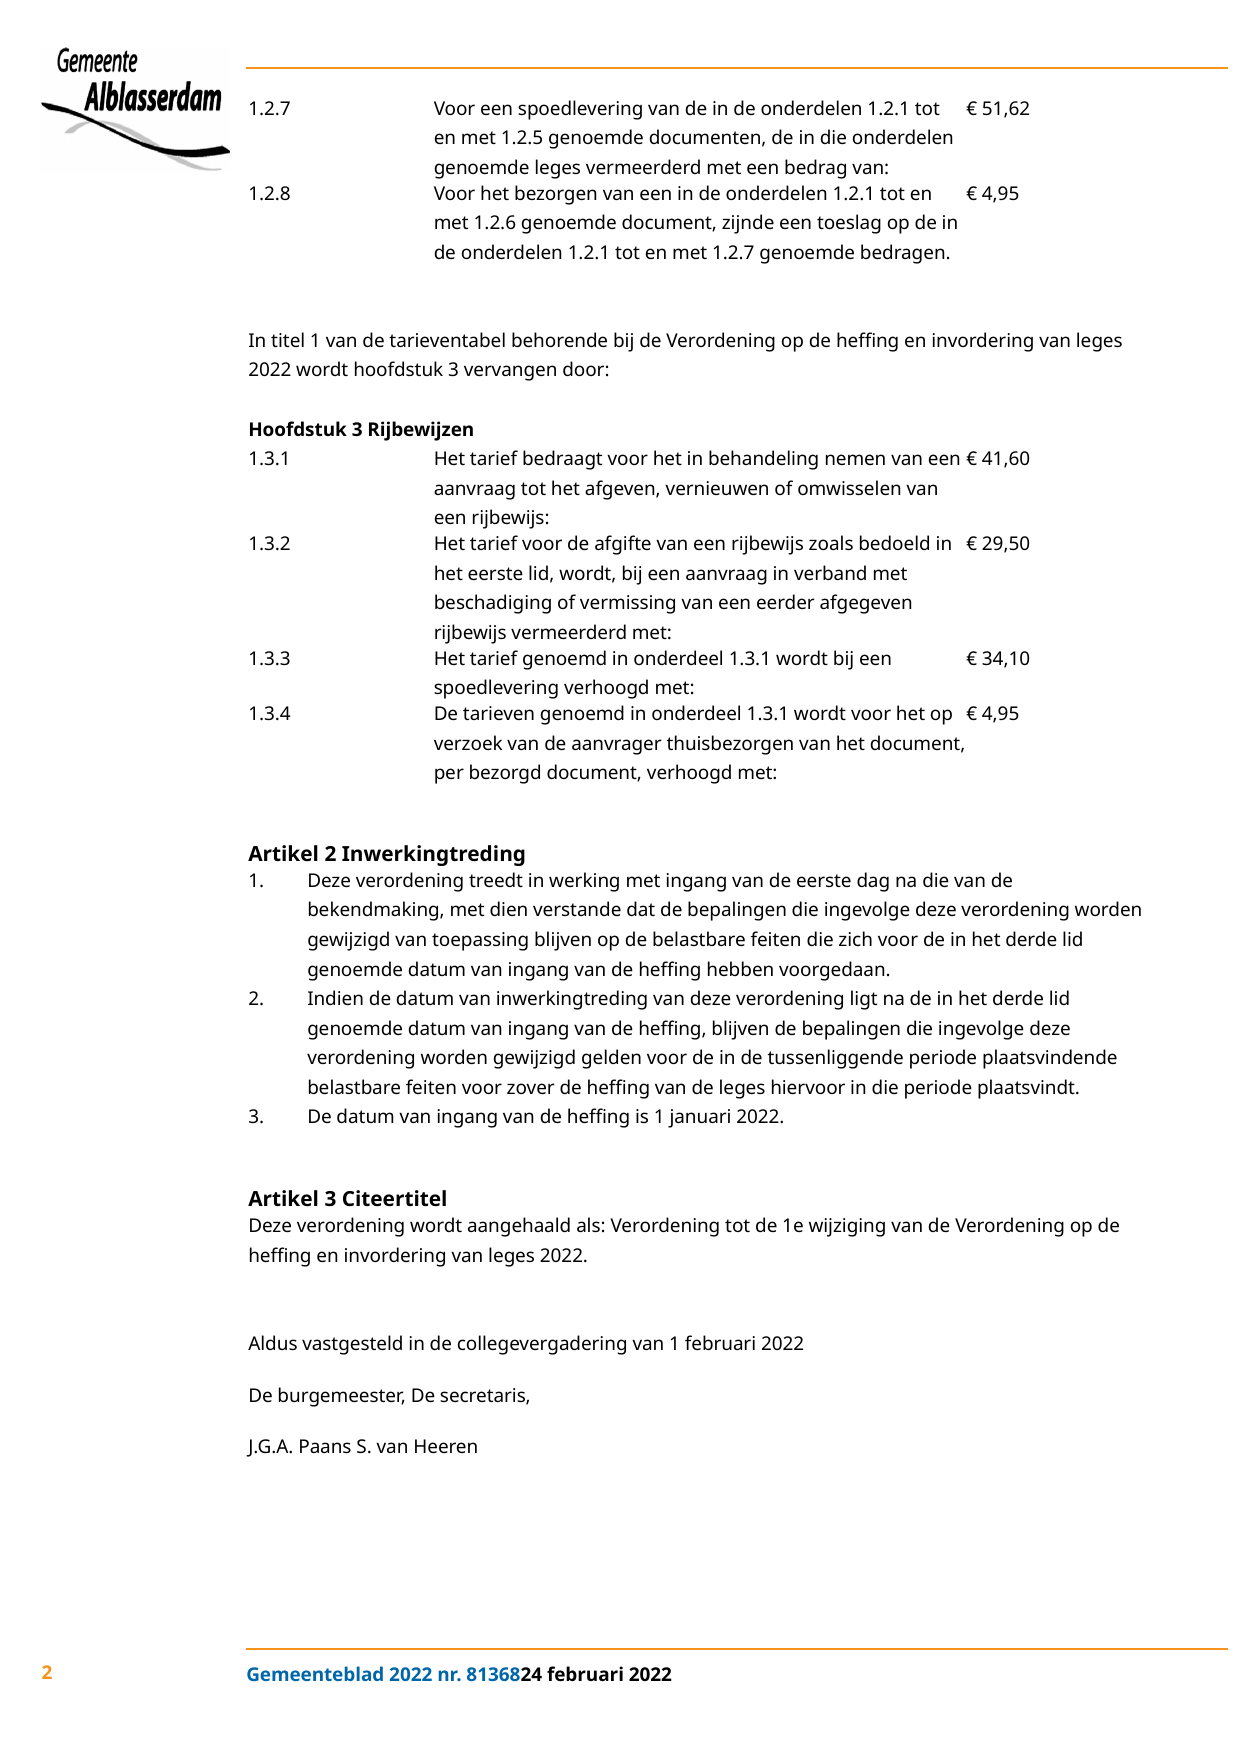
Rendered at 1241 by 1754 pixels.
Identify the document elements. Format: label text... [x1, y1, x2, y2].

list De datum van ingang van de heffing is 1 januari 2022. [248, 1104, 1152, 1129]
table_cell 1.2.8 [248, 180, 433, 264]
table_header 1.3.1 [248, 445, 433, 530]
table_cell Voor het bezorgen van een in de onderdelen 1.2.1 tot en met 1.2.6 genoemde document, zijnde een toeslag op de in de onderdelen 1.2.1 tot en met 1.2.7 genoemde bedragen. [434, 180, 966, 264]
text De burgemeester, De secretaris, [248, 1382, 1152, 1408]
list Indien de datum van inwerkingtreding van deze verordening ligt na de in het derde lid genoemde datum van ingang van de heffing, blijven de bepalingen die ingevolge deze verordening worden gewijzigd gelden voor de in de tussenliggende periode plaatsvindende belastbare feiten voor zover de heffing van de leges hiervoor in die periode plaatsvindt. [248, 985, 1152, 1100]
table_cell Voor een spoedlevering van de in de onderdelen 1.2.1 tot en met 1.2.5 genoemde documenten, de in die onderdelen genoemde leges vermeerderd met een bedrag van: [434, 95, 966, 180]
text Aldus vastgesteld in de collegevergadering van 1 februari 2022 [248, 1331, 1152, 1356]
text Deze verordening wordt aangehaald als: Verordening tot de 1e wijziging van de Verordening op de heffing en invordering van leges 2022. [248, 1212, 1152, 1267]
table_cell De tarieven genoemd in onderdeel 1.3.1 wordt voor het op verzoek van de aanvrager thuisbezorgen van het document, per bezorgd document, verhoogd met: [434, 700, 966, 785]
table_cell Het tarief genoemd in onderdeel 1.3.1 wordt bij een spoedlevering verhoogd met: [434, 645, 966, 700]
list Deze verordening treedt in werking met ingang van de eerste dag na die van de bekendmaking, met dien verstande dat de bepalingen die ingevolge deze verordening worden gewijzigd van toepassing blijven op de belastbare feiten die zich voor de in het derde lid genoemde datum van ingang van de heffing hebben voorgedaan. [248, 867, 1152, 982]
table_cell 1.3.4 [248, 700, 433, 785]
picture [41, 47, 231, 172]
text Hoofdstuk 3 Rijbewijzen [248, 416, 1152, 441]
text Artikel 2 Inwerkingtreding [248, 839, 1152, 867]
table_header € 41,60 [966, 445, 1152, 530]
text J.G.A. Paans S. van Heeren [248, 1433, 1152, 1459]
table_cell € 4,95 [966, 700, 1152, 785]
table_cell 1.2.7 [248, 95, 433, 180]
table_cell € 29,50 [966, 530, 1152, 645]
table_header Het tarief bedraagt voor het in behandeling nemen van een aanvraag tot het afgeven, vernieuwen of omwisselen van een rijbewijs: [434, 445, 966, 530]
table_cell 1.3.2 [248, 530, 433, 645]
table_cell € 4,95 [966, 180, 1152, 264]
text In titel 1 van de tarieventabel behorende bij de Verordening op de heffing en invordering van leges 2022 wordt hoofdstuk 3 vervangen door: [248, 327, 1152, 382]
table_cell € 51,62 [966, 95, 1152, 180]
table_cell € 34,10 [966, 645, 1152, 700]
text Artikel 3 Citeertitel [248, 1184, 1152, 1212]
table_cell Het tarief voor de afgifte van een rijbewijs zoals bedoeld in het eerste lid, wordt, bij een aanvraag in verband met beschadiging of vermissing van een eerder afgegeven rijbewijs vermeerderd met: [434, 530, 966, 645]
table_cell 1.3.3 [248, 645, 433, 700]
